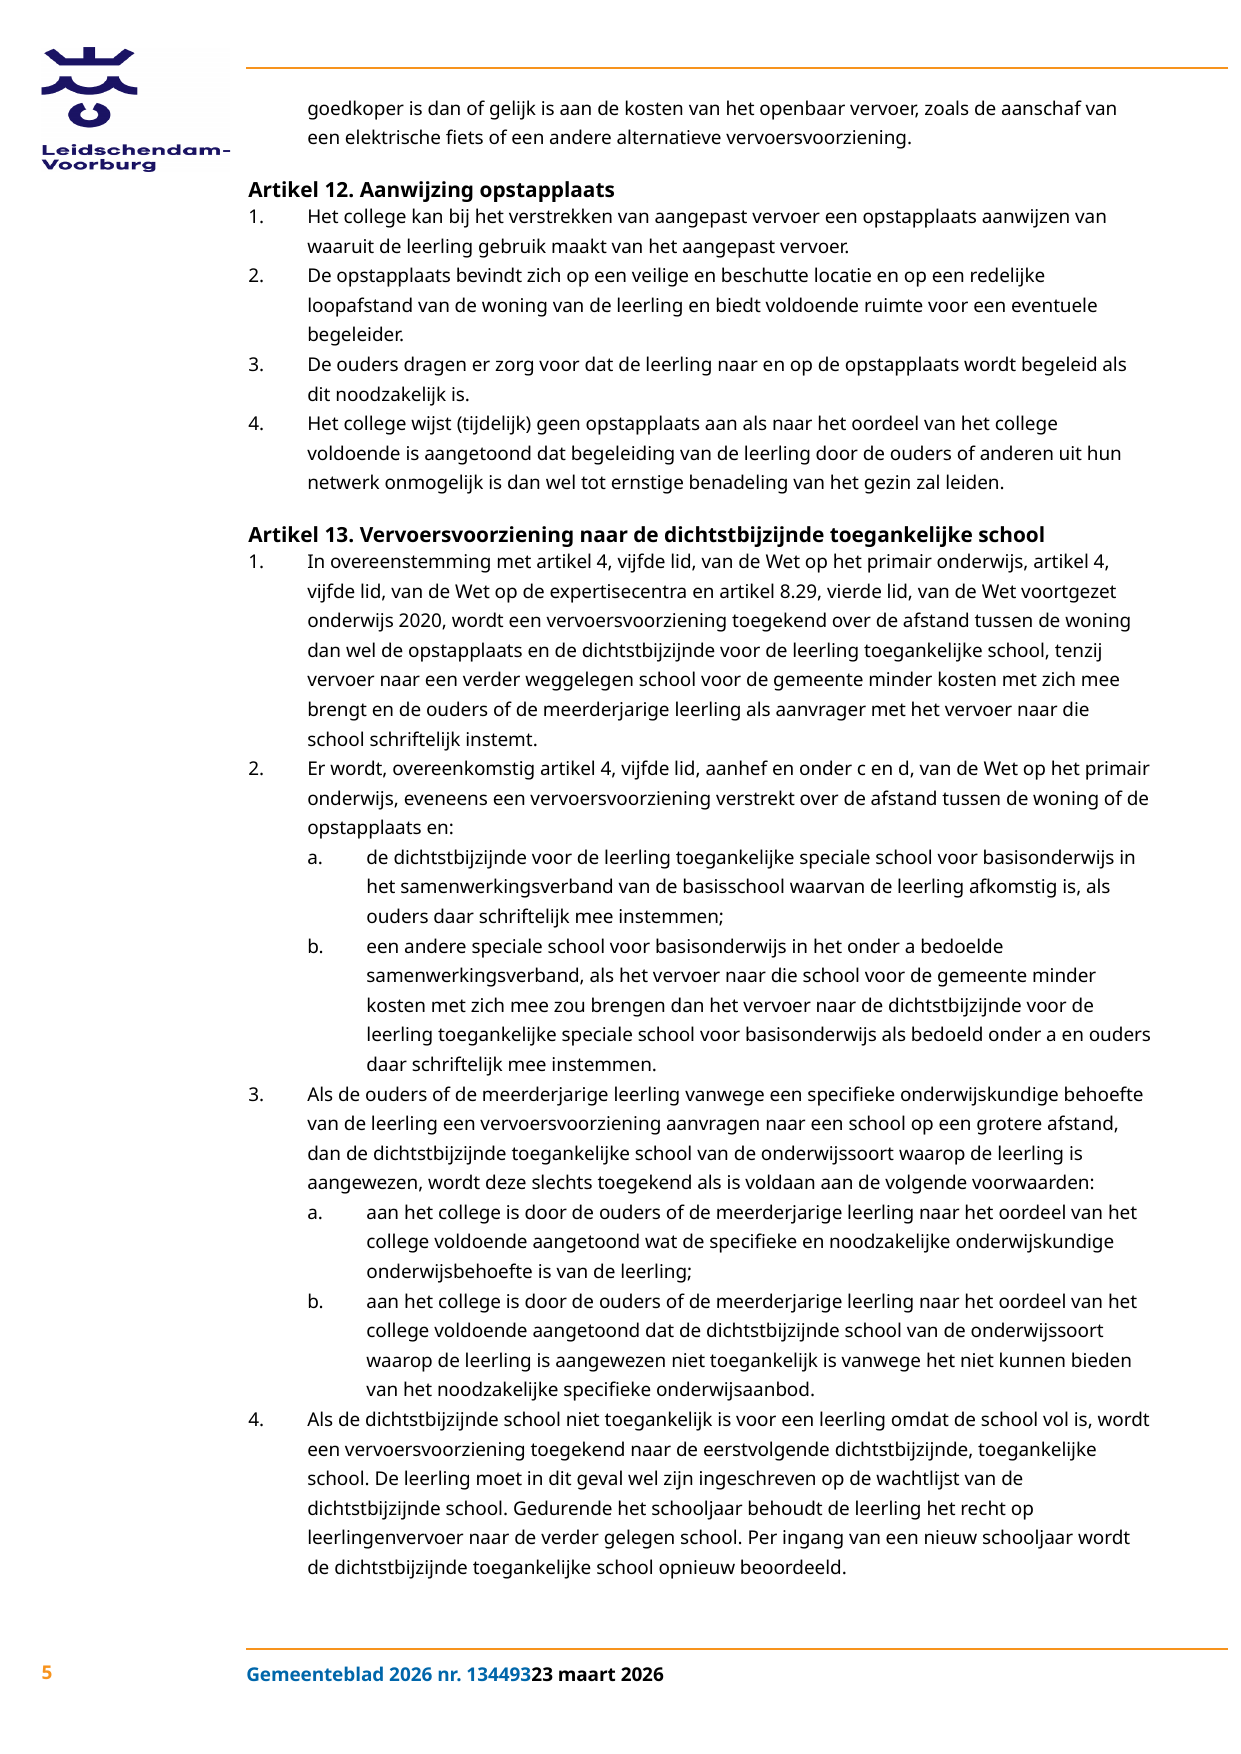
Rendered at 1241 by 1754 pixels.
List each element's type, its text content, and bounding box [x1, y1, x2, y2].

list Als de ouders of de meerderjarige leerling vanwege een specifieke onderwijskundige behoefte van de leerling een vervoersvoorziening aanvragen naar een school op een grotere afstand, dan de dichtstbijzijnde toegankelijke school van de onderwijssoort waarop de leerling is aangewezen, wordt deze slechts toegekend als is voldaan aan de volgende voorwaarden: [248, 1081, 1152, 1195]
list de dichtstbijzijnde voor de leerling toegankelijke speciale school voor basisonderwijs in het samenwerkingsverband van de basisschool waarvan de leerling afkomstig is, als ouders daar schriftelijk mee instemmen; [307, 844, 1152, 929]
list goedkoper is dan of gelijk is aan de kosten van het openbaar vervoer, zoals de aanschaf van een elektrische fiets of een andere alternatieve vervoersvoorziening. [248, 95, 1152, 150]
picture [41, 47, 231, 172]
list aan het college is door de ouders of de meerderjarige leerling naar het oordeel van het college voldoende aangetoond dat de dichtstbijzijnde school van de onderwijssoort waarop de leerling is aangewezen niet toegankelijk is vanwege het niet kunnen bieden van het noodzakelijke specifieke onderwijsaanbod. [307, 1288, 1152, 1402]
list een andere speciale school voor basisonderwijs in het onder a bedoelde samenwerkingsverband, als het vervoer naar die school voor de gemeente minder kosten met zich mee zou brengen dan het vervoer naar de dichtstbijzijnde voor de leerling toegankelijke speciale school voor basisonderwijs als bedoeld onder a en ouders daar schriftelijk mee instemmen. [307, 933, 1152, 1077]
list aan het college is door de ouders of de meerderjarige leerling naar het oordeel van het college voldoende aangetoond wat de specifieke en noodzakelijke onderwijskundige onderwijsbehoefte is van de leerling; [307, 1199, 1152, 1284]
list Het college wijst (tijdelijk) geen opstapplaats aan als naar het oordeel van het college voldoende is aangetoond dat begeleiding van de leerling door de ouders of anderen uit hun netwerk onmogelijk is dan wel tot ernstige benadeling van het gezin zal leiden. [248, 410, 1152, 495]
text Artikel 13. Vervoersvoorziening naar de dichtstbijzijnde toegankelijke school [248, 520, 1152, 548]
list In overeenstemming met artikel 4, vijfde lid, van de Wet op het primair onderwijs, artikel 4, vijfde lid, van de Wet op de expertisecentra en artikel 8.29, vierde lid, van de Wet voortgezet onderwijs 2020, wordt een vervoersvoorziening toegekend over de afstand tussen de woning dan wel de opstapplaats en de dichtstbijzijnde voor de leerling toegankelijke school, tenzij vervoer naar een verder weggelegen school voor de gemeente minder kosten met zich mee brengt en de ouders of de meerderjarige leerling als aanvrager met het vervoer naar die school schriftelijk instemt. [248, 548, 1152, 752]
list Er wordt, overeenkomstig artikel 4, vijfde lid, aanhef en onder c en d, van de Wet op het primair onderwijs, eveneens een vervoersvoorziening verstrekt over de afstand tussen de woning of de opstapplaats en: [248, 755, 1152, 840]
list De ouders dragen er zorg voor dat de leerling naar en op de opstapplaats wordt begeleid als dit noodzakelijk is. [248, 351, 1152, 406]
list Als de dichtstbijzijnde school niet toegankelijk is voor een leerling omdat de school vol is, wordt een vervoersvoorziening toegekend naar de eerstvolgende dichtstbijzijnde, toegankelijke school. De leerling moet in dit geval wel zijn ingeschreven op de wachtlijst van de dichtstbijzijnde school. Gedurende het schooljaar behoudt de leerling het recht op leerlingenvervoer naar de verder gelegen school. Per ingang van een nieuw schooljaar wordt de dichtstbijzijnde toegankelijke school opnieuw beoordeeld. [248, 1406, 1152, 1580]
text Artikel 12. Aanwijzing opstapplaats [248, 175, 1152, 203]
list De opstapplaats bevindt zich op een veilige en beschutte locatie en op een redelijke loopafstand van de woning van de leerling en biedt voldoende ruimte voor een eventuele begeleider. [248, 262, 1152, 347]
list Het college kan bij het verstrekken van aangepast vervoer een opstapplaats aanwijzen van waaruit de leerling gebruik maakt van het aangepast vervoer. [248, 203, 1152, 258]
